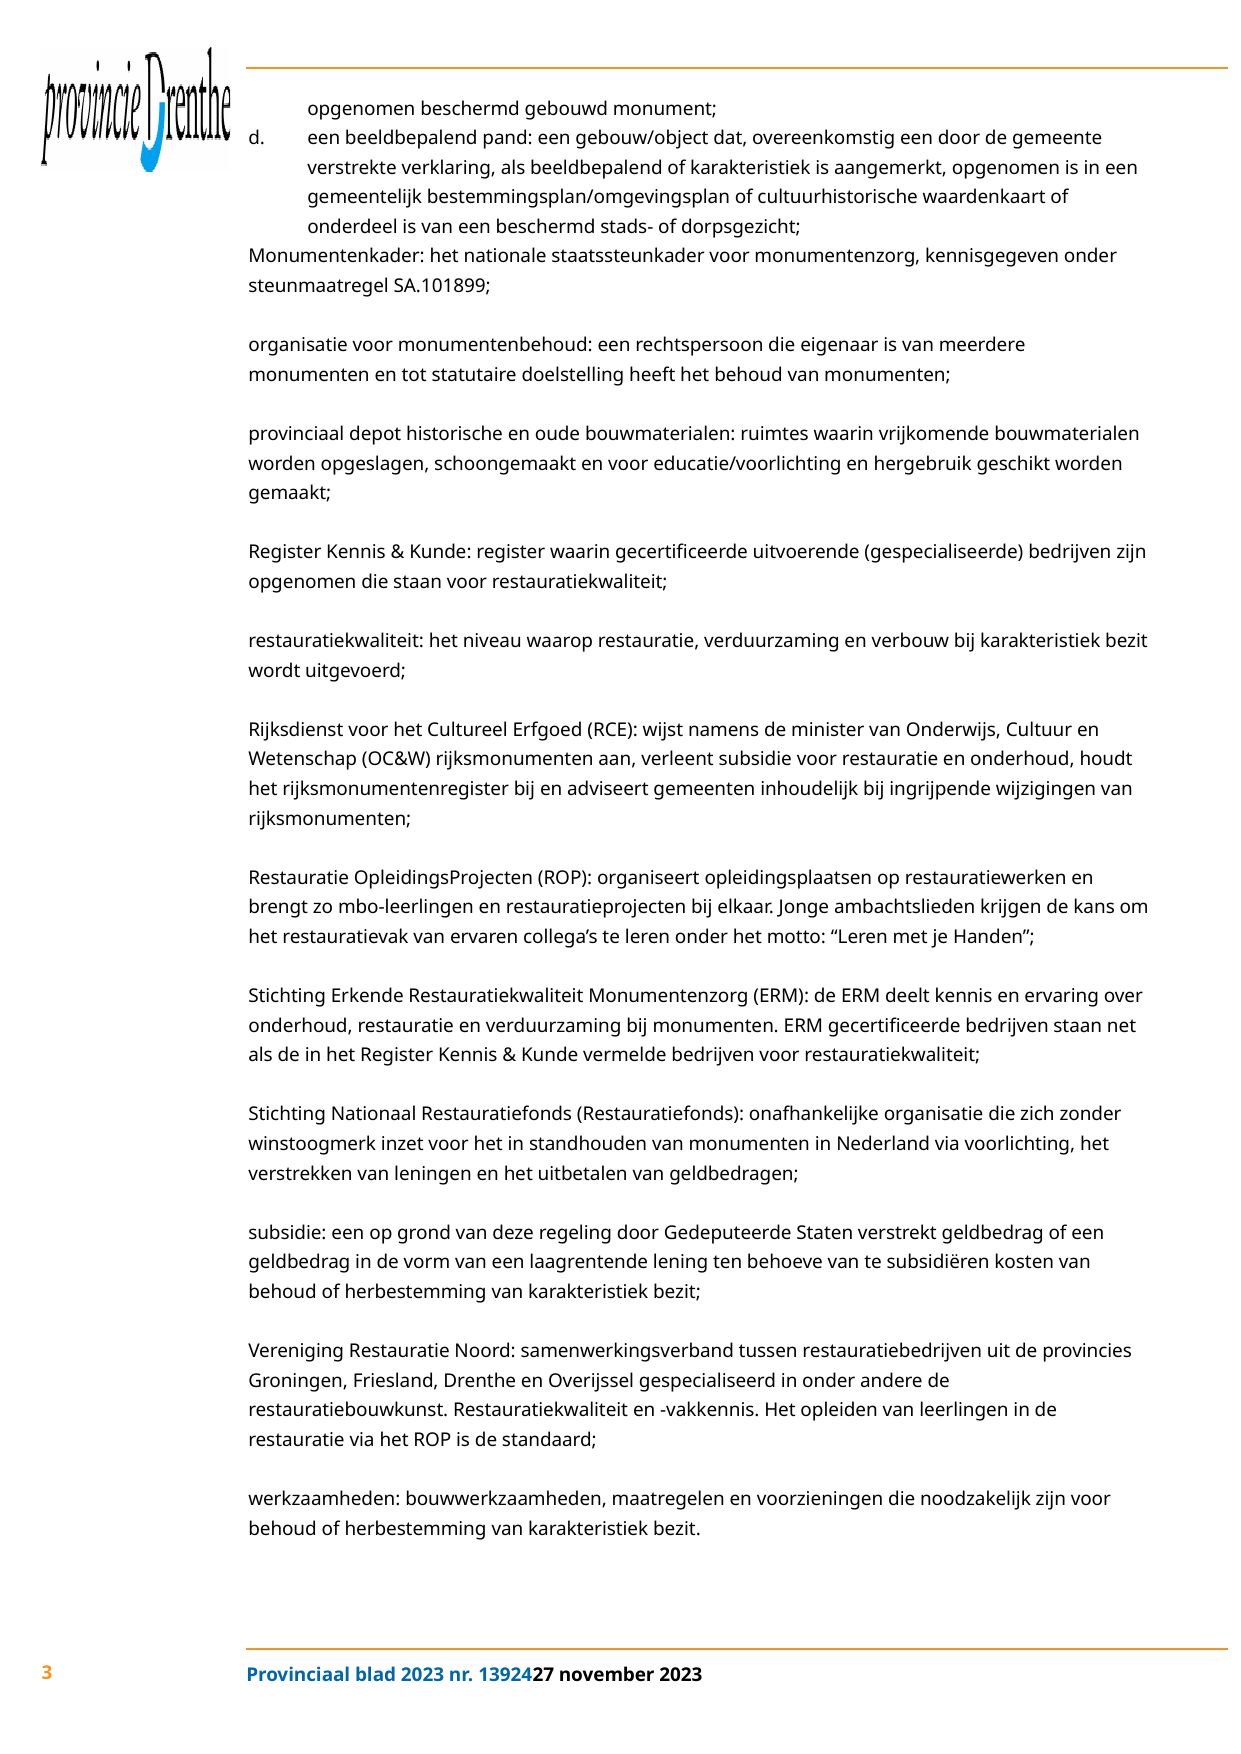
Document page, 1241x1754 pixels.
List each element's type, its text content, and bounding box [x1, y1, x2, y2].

text Register Kennis & Kunde: register waarin gecertificeerde uitvoerende (gespecialiseerde) bedrijven zijn opgenomen die staan voor restauratiekwaliteit; [248, 538, 1152, 594]
list een beeldbepalend pand: een gebouw/object dat, overeenkomstig een door de gemeente verstrekte verklaring, als beeldbepalend of karakteristiek is aangemerkt, opgenomen is in een gemeentelijk bestemmingsplan/omgevingsplan of cultuurhistorische waardenkaart of onderdeel is van een beschermd stads- of dorpsgezicht; [248, 124, 1152, 239]
text provinciaal depot historische en oude bouwmaterialen: ruimtes waarin vrijkomende bouwmaterialen worden opgeslagen, schoongemaakt en voor educatie/voorlichting en hergebruik geschikt worden gemaakt; [248, 420, 1152, 505]
text Restauratie OpleidingsProjecten (ROP): organiseert opleidingsplaatsen op restauratiewerken en brengt zo mbo-leerlingen en restauratieprojecten bij elkaar. Jonge ambachtslieden krijgen de kans om het restauratievak van ervaren collega’s te leren onder het motto: “Leren met je Handen”; [248, 864, 1152, 949]
text Vereniging Restauratie Noord: samenwerkingsverband tussen restauratiebedrijven uit de provincies Groningen, Friesland, Drenthe en Overijssel gespecialiseerd in onder andere de restauratiebouwkunst. Restauratiekwaliteit en -vakkennis. Het opleiden van leerlingen in de restauratie via het ROP is de standaard; [248, 1337, 1152, 1452]
text Stichting Erkende Restauratiekwaliteit Monumentenzorg (ERM): de ERM deelt kennis en ervaring over onderhoud, restauratie en verduurzaming bij monumenten. ERM gecertificeerde bedrijven staan net als de in het Register Kennis & Kunde vermelde bedrijven voor restauratiekwaliteit; [248, 982, 1152, 1067]
text organisatie voor monumentenbehoud: een rechtspersoon die eigenaar is van meerdere monumenten en tot statutaire doelstelling heeft het behoud van monumenten; [248, 331, 1152, 387]
list opgenomen beschermd gebouwd monument; [248, 95, 1152, 121]
text Rijksdienst voor het Cultureel Erfgoed (RCE): wijst namens de minister van Onderwijs, Cultuur en Wetenschap (OC&W) rijksmonumenten aan, verleent subsidie voor restauratie en onderhoud, houdt het rijksmonumentenregister bij en adviseert gemeenten inhoudelijk bij ingrijpende wijzigingen van rijksmonumenten; [248, 716, 1152, 831]
text Stichting Nationaal Restauratiefonds (Restauratiefonds): onafhankelijke organisatie die zich zonder winstoogmerk inzet voor het in standhouden van monumenten in Nederland via voorlichting, het verstrekken van leningen en het uitbetalen van geldbedragen; [248, 1101, 1152, 1186]
text werkzaamheden: bouwwerkzaamheden, maatregelen en voorzieningen die noodzakelijk zijn voor behoud of herbestemming van karakteristiek bezit. [248, 1485, 1152, 1541]
text Monumentenkader: het nationale staatssteunkader voor monumentenzorg, kennisgegeven onder steunmaatregel SA.101899; [248, 243, 1152, 298]
picture [41, 47, 231, 172]
text restauratiekwaliteit: het niveau waarop restauratie, verduurzaming en verbouw bij karakteristiek bezit wordt uitgevoerd; [248, 627, 1152, 683]
text subsidie: een op grond van deze regeling door Gedeputeerde Staten verstrekt geldbedrag of een geldbedrag in de vorm van een laagrentende lening ten behoeve van te subsidiëren kosten van behoud of herbestemming van karakteristiek bezit; [248, 1219, 1152, 1304]
